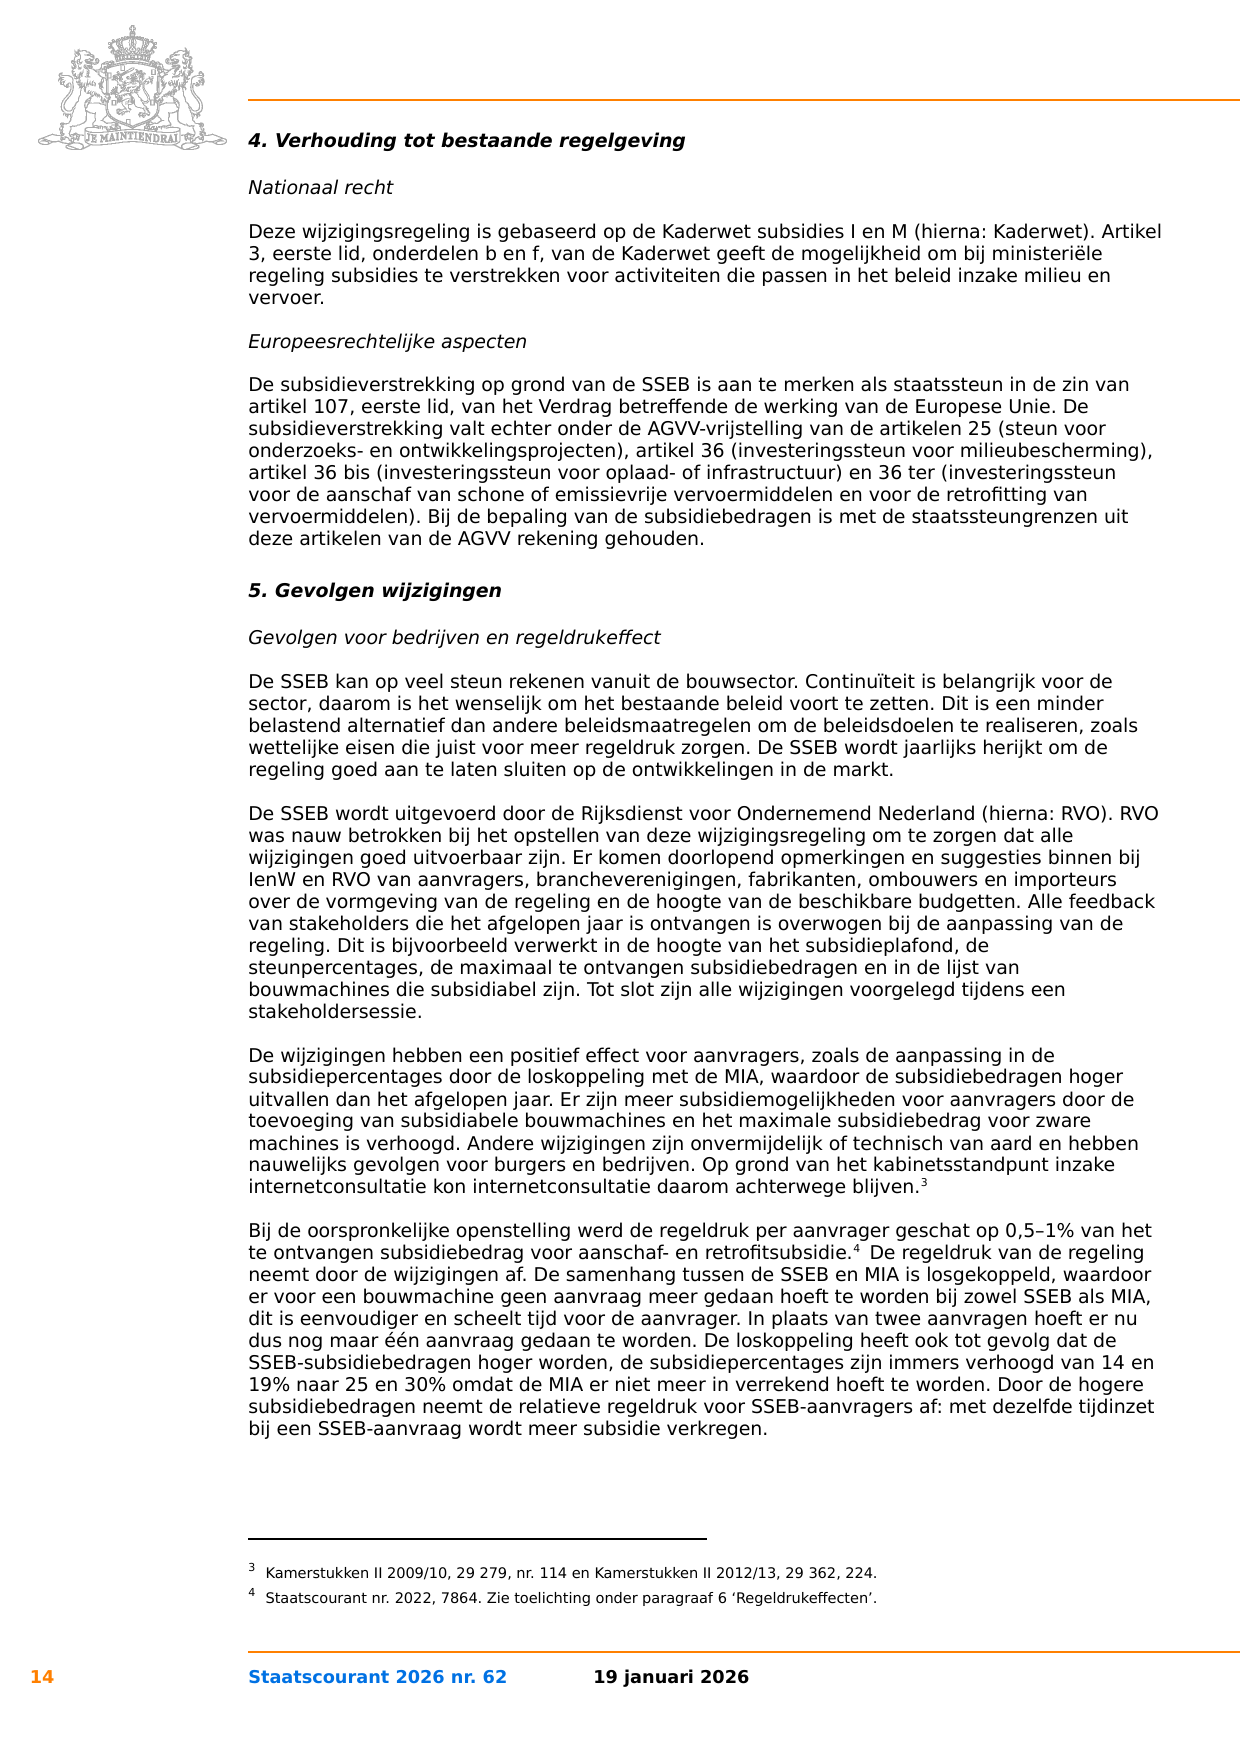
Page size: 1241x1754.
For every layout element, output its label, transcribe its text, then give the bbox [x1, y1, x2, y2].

text Deze wijzigingsregeling is gebaseerd op de Kaderwet subsidies I en M (hierna: Kaderwet). Artikel 3, eerste lid, onderdelen b en f, van de Kaderwet geeft de mogelijkheid om bij ministeriële regeling subsidies te verstrekken voor activiteiten die passen in het beleid inzake milieu en vervoer. [248, 221, 1163, 309]
text De subsidieverstrekking op grond van de SSEB is aan te merken als staatssteun in de zin van artikel 107, eerste lid, van het Verdrag betreffende de werking van de Europese Unie. De subsidieverstrekking valt echter onder de AGVV-vrijstelling van de artikelen 25 (steun voor onderzoeks- en ontwikkelingsprojecten), artikel 36 (investeringssteun voor milieubescherming), artikel 36 bis (investeringssteun voor oplaad- of infrastructuur) en 36 ter (investeringssteun voor de aanschaf van schone of emissievrije vervoermiddelen en voor de retrofitting van vervoermiddelen). Bij de bepaling van de subsidiebedragen is met de staatssteungrenzen uit deze artikelen van de AGVV rekening gehouden. [248, 374, 1163, 550]
subtitle 5. Gevolgen wijzigingen [248, 580, 1163, 602]
subtitle 4. Verhouding tot bestaande regelgeving [248, 130, 1163, 152]
picture [38, 25, 227, 150]
subtitle Europeesrechtelijke aspecten [248, 331, 1163, 352]
text Kamerstukken II 2009/10, 29 279, nr. 114 en Kamerstukken II 2012/13, 29 362, 224. [248, 1561, 1163, 1583]
subtitle Nationaal recht [248, 177, 1163, 199]
subtitle Gevolgen voor bedrijven en regeldrukeffect [248, 627, 1163, 649]
text Bij de oorspronkelijke openstelling werd de regeldruk per aanvrager geschat op 0,5–1% van het te ontvangen subsidiebedrag voor aanschaf- en retrofitsubsidie. De regeldruk van de regeling neemt door de wijzigingen af. De samenhang tussen de SSEB en MIA is losgekoppeld, waardoor er voor een bouwmachine geen aanvraag meer gedaan hoeft te worden bij zowel SSEB als MIA, dit is eenvoudiger en scheelt tijd voor de aanvrager. In plaats van twee aanvragen hoeft er nu dus nog maar één aanvraag gedaan te worden. De loskoppeling heeft ook tot gevolg dat de SSEB-subsidiebedragen hoger worden, de subsidiepercentages zijn immers verhoogd van 14 en 19% naar 25 en 30% omdat de MIA er niet meer in verrekend hoeft te worden. Door de hogere subsidiebedragen neemt de relatieve regeldruk voor SSEB-aanvragers af: met dezelfde tijdinzet bij een SSEB-aanvraag wordt meer subsidie verkregen. [248, 1220, 1163, 1440]
text Staatscourant nr. 2022, 7864. Zie toelichting onder paragraaf 6 ‘Regeldrukeffecten’. [248, 1586, 1163, 1608]
text De wijzigingen hebben een positief effect voor aanvragers, zoals de aanpassing in de subsidiepercentages door de loskoppeling met de MIA, waardoor de subsidiebedragen hoger uitvallen dan het afgelopen jaar. Er zijn meer subsidiemogelijkheden voor aanvragers door de toevoeging van subsidiabele bouwmachines en het maximale subsidiebedrag voor zware machines is verhoogd. Andere wijzigingen zijn onvermijdelijk of technisch van aard en hebben nauwelijks gevolgen voor burgers en bedrijven. Op grond van het kabinetsstandpunt inzake internetconsultatie kon internetconsultatie daarom achterwege blijven. [248, 1044, 1163, 1198]
text De SSEB wordt uitgevoerd door de Rijksdienst voor Ondernemend Nederland (hierna: RVO). RVO was nauw betrokken bij het opstellen van deze wijzigingsregeling om te zorgen dat alle wijzigingen goed uitvoerbaar zijn. Er komen doorlopend opmerkingen en suggesties binnen bij IenW en RVO van aanvragers, brancheverenigingen, fabrikanten, ombouwers en importeurs over de vormgeving van de regeling en de hoogte van de beschikbare budgetten. Alle feedback van stakeholders die het afgelopen jaar is ontvangen is overwogen bij de aanpassing van de regeling. Dit is bijvoorbeeld verwerkt in de hoogte van het subsidieplafond, de steunpercentages, de maximaal te ontvangen subsidiebedragen en in de lijst van bouwmachines die subsidiabel zijn. Tot slot zijn alle wijzigingen voorgelegd tijdens een stakeholdersessie. [248, 803, 1163, 1023]
text De SSEB kan op veel steun rekenen vanuit de bouwsector. Continuïteit is belangrijk voor de sector, daarom is het wenselijk om het bestaande beleid voort te zetten. Dit is een minder belastend alternatief dan andere beleidsmaatregelen om de beleidsdoelen te realiseren, zoals wettelijke eisen die juist voor meer regeldruk zorgen. De SSEB wordt jaarlijks herijkt om de regeling goed aan te laten sluiten op de ontwikkelingen in de markt. [248, 671, 1163, 781]
